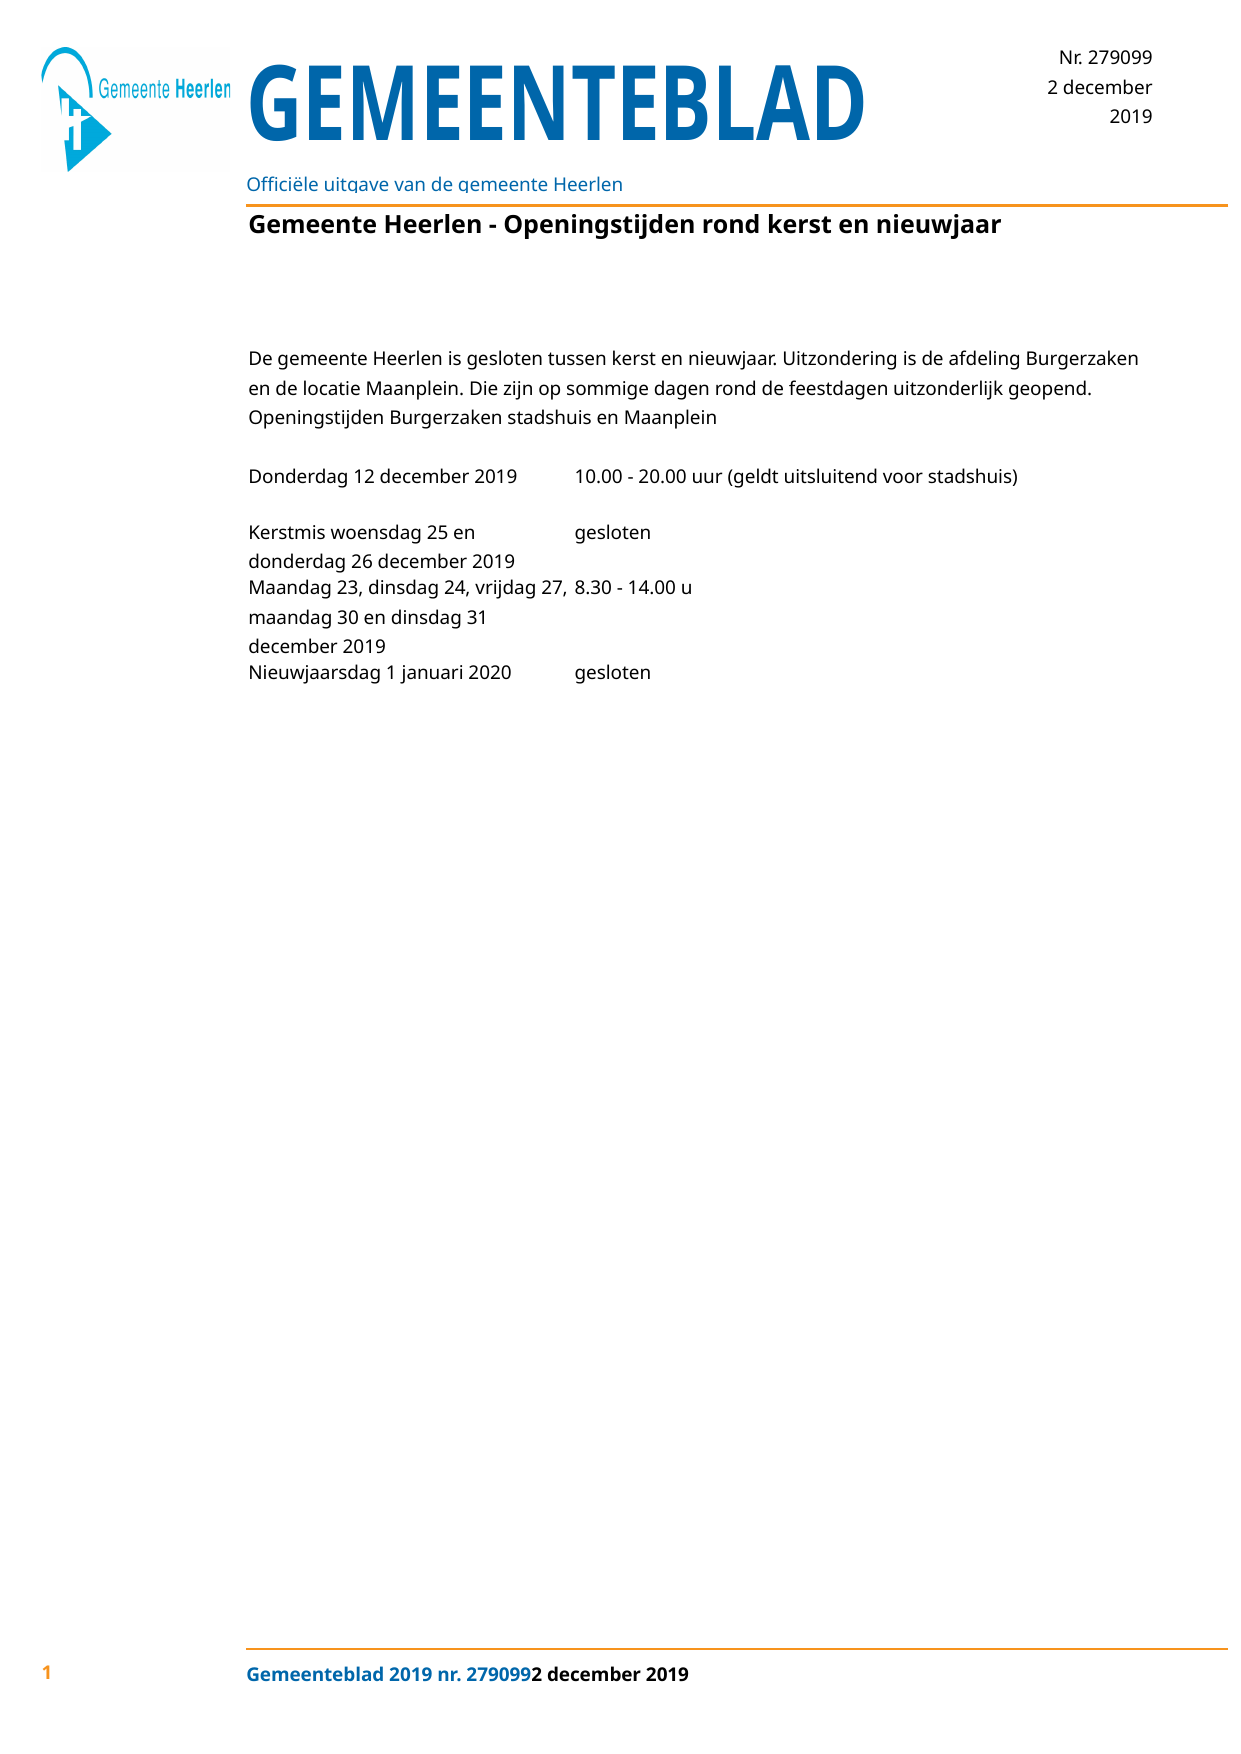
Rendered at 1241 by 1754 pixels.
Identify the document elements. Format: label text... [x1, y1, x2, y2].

picture [41, 47, 231, 172]
picture [41, 47, 59, 70]
table_header 10.00 - 20.00 uur (geldt uitsluitend voor stadshuis) [574, 464, 1152, 519]
table_cell gesloten [574, 519, 1152, 574]
text De gemeente Heerlen is gesloten tussen kerst en nieuwjaar. Uitzondering is de afdeling Burgerzaken en de locatie Maanplein. Die zijn op sommige dagen rond de feestdagen uitzonderlijk geopend. [248, 345, 1152, 401]
text Gemeente Heerlen - Openingstijden rond kerst en nieuwjaar [248, 207, 1152, 241]
table_cell 8.30 - 14.00 u [574, 574, 1152, 659]
table_cell gesloten [574, 659, 1152, 685]
table_cell Nieuwjaarsdag 1 januari 2020 [248, 659, 574, 685]
table_header Donderdag 12 december 2019 [248, 464, 574, 519]
table_cell Kerstmis woensdag 25 en donderdag 26 december 2019 [248, 519, 574, 574]
text Openingstijden Burgerzaken stadshuis en Maanplein [248, 404, 1152, 430]
table_cell Maandag 23, dinsdag 24, vrijdag 27, maandag 30 en dinsdag 31 december 2019 [248, 574, 574, 659]
